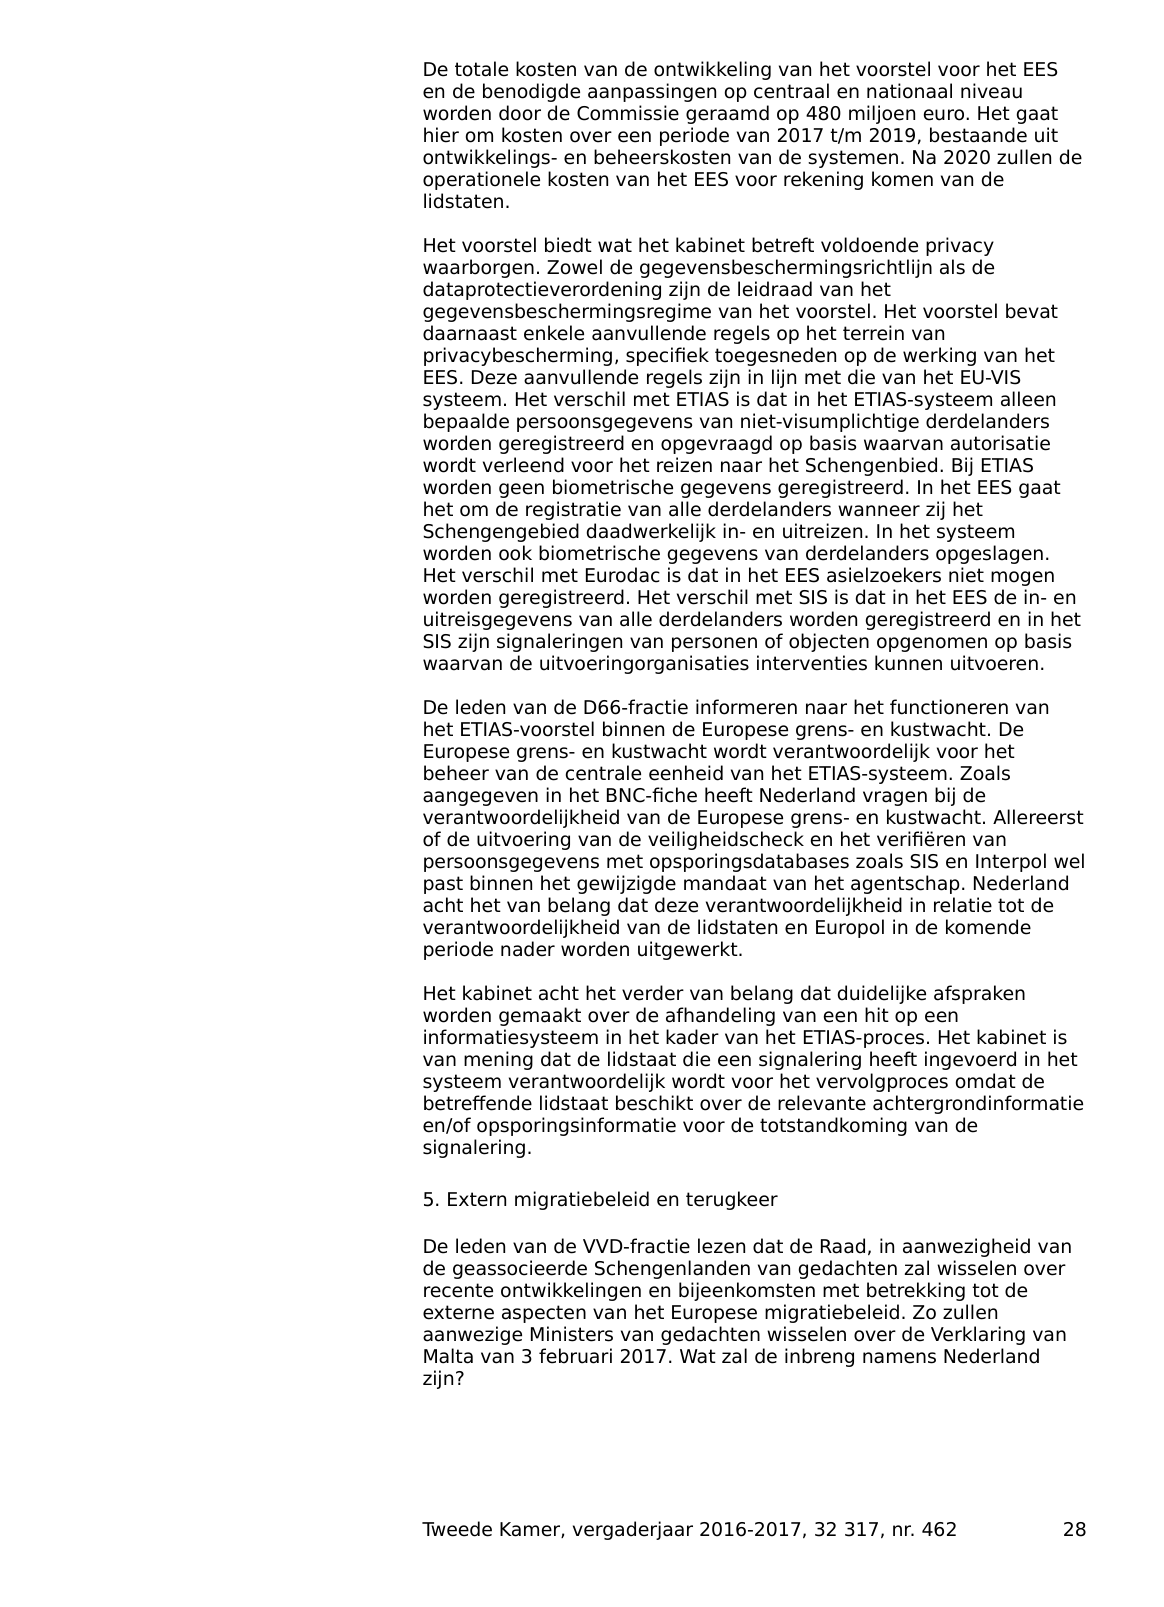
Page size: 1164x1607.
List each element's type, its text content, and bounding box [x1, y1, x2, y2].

text De leden van de D66-fractie informeren naar het functioneren van het ETIAS-voorstel binnen de Europese grens- en kustwacht. De Europese grens- en kustwacht wordt verantwoordelijk voor het beheer van de centrale eenheid van het ETIAS-systeem. Zoals aangegeven in het BNC-fiche heeft Nederland vragen bij de verantwoordelijkheid van de Europese grens- en kustwacht. Allereerst of de uitvoering van de veiligheidscheck en het verifiëren van persoonsgegevens met opsporingsdatabases zoals SIS en Interpol wel past binnen het gewijzigde mandaat van het agentschap. Nederland acht het van belang dat deze verantwoordelijkheid in relatie tot de verantwoordelijkheid van de lidstaten en Europol in de komende periode nader worden uitgewerkt. [422, 697, 1087, 961]
text De leden van de VVD-fractie lezen dat de Raad, in aanwezigheid van de geassocieerde Schengenlanden van gedachten zal wisselen over recente ontwikkelingen en bijeenkomsten met betrekking tot de externe aspecten van het Europese migratiebeleid. Zo zullen aanwezige Ministers van gedachten wisselen over de Verklaring van Malta van 3 februari 2017. Wat zal de inbreng namens Nederland zijn? [422, 1236, 1087, 1389]
subtitle 5. Extern migratiebeleid en terugkeer [422, 1189, 1087, 1211]
text De totale kosten van de ontwikkeling van het voorstel voor het EES en de benodigde aanpassingen op centraal en nationaal niveau worden door de Commissie geraamd op 480 miljoen euro. Het gaat hier om kosten over een periode van 2017 t/m 2019, bestaande uit ontwikkelings- en beheerskosten van de systemen. Na 2020 zullen de operationele kosten van het EES voor rekening komen van de lidstaten. [422, 59, 1087, 213]
text Het voorstel biedt wat het kabinet betreft voldoende privacy waarborgen. Zowel de gegevensbeschermingsrichtlijn als de dataprotectieverordening zijn de leidraad van het gegevensbeschermingsregime van het voorstel. Het voorstel bevat daarnaast enkele aanvullende regels op het terrein van privacybescherming, specifiek toegesneden op de werking van het EES. Deze aanvullende regels zijn in lijn met die van het EU-VIS systeem. Het verschil met ETIAS is dat in het ETIAS-systeem alleen bepaalde persoonsgegevens van niet-visumplichtige derdelanders worden geregistreerd en opgevraagd op basis waarvan autorisatie wordt verleend voor het reizen naar het Schengenbied. Bij ETIAS worden geen biometrische gegevens geregistreerd. In het EES gaat het om de registratie van alle derdelanders wanneer zij het Schengengebied daadwerkelijk in- en uitreizen. In het systeem worden ook biometrische gegevens van derdelanders opgeslagen. Het verschil met Eurodac is dat in het EES asielzoekers niet mogen worden geregistreerd. Het verschil met SIS is dat in het EES de in- en uitreisgegevens van alle derdelanders worden geregistreerd en in het SIS zijn signaleringen van personen of objecten opgenomen op basis waarvan de uitvoeringorganisaties interventies kunnen uitvoeren. [422, 235, 1087, 675]
text Het kabinet acht het verder van belang dat duidelijke afspraken worden gemaakt over de afhandeling van een hit op een informatiesysteem in het kader van het ETIAS-proces. Het kabinet is van mening dat de lidstaat die een signalering heeft ingevoerd in het systeem verantwoordelijk wordt voor het vervolgproces omdat de betreffende lidstaat beschikt over de relevante achtergrondinformatie en/of opsporingsinformatie voor de totstandkoming van de signalering. [422, 983, 1087, 1159]
